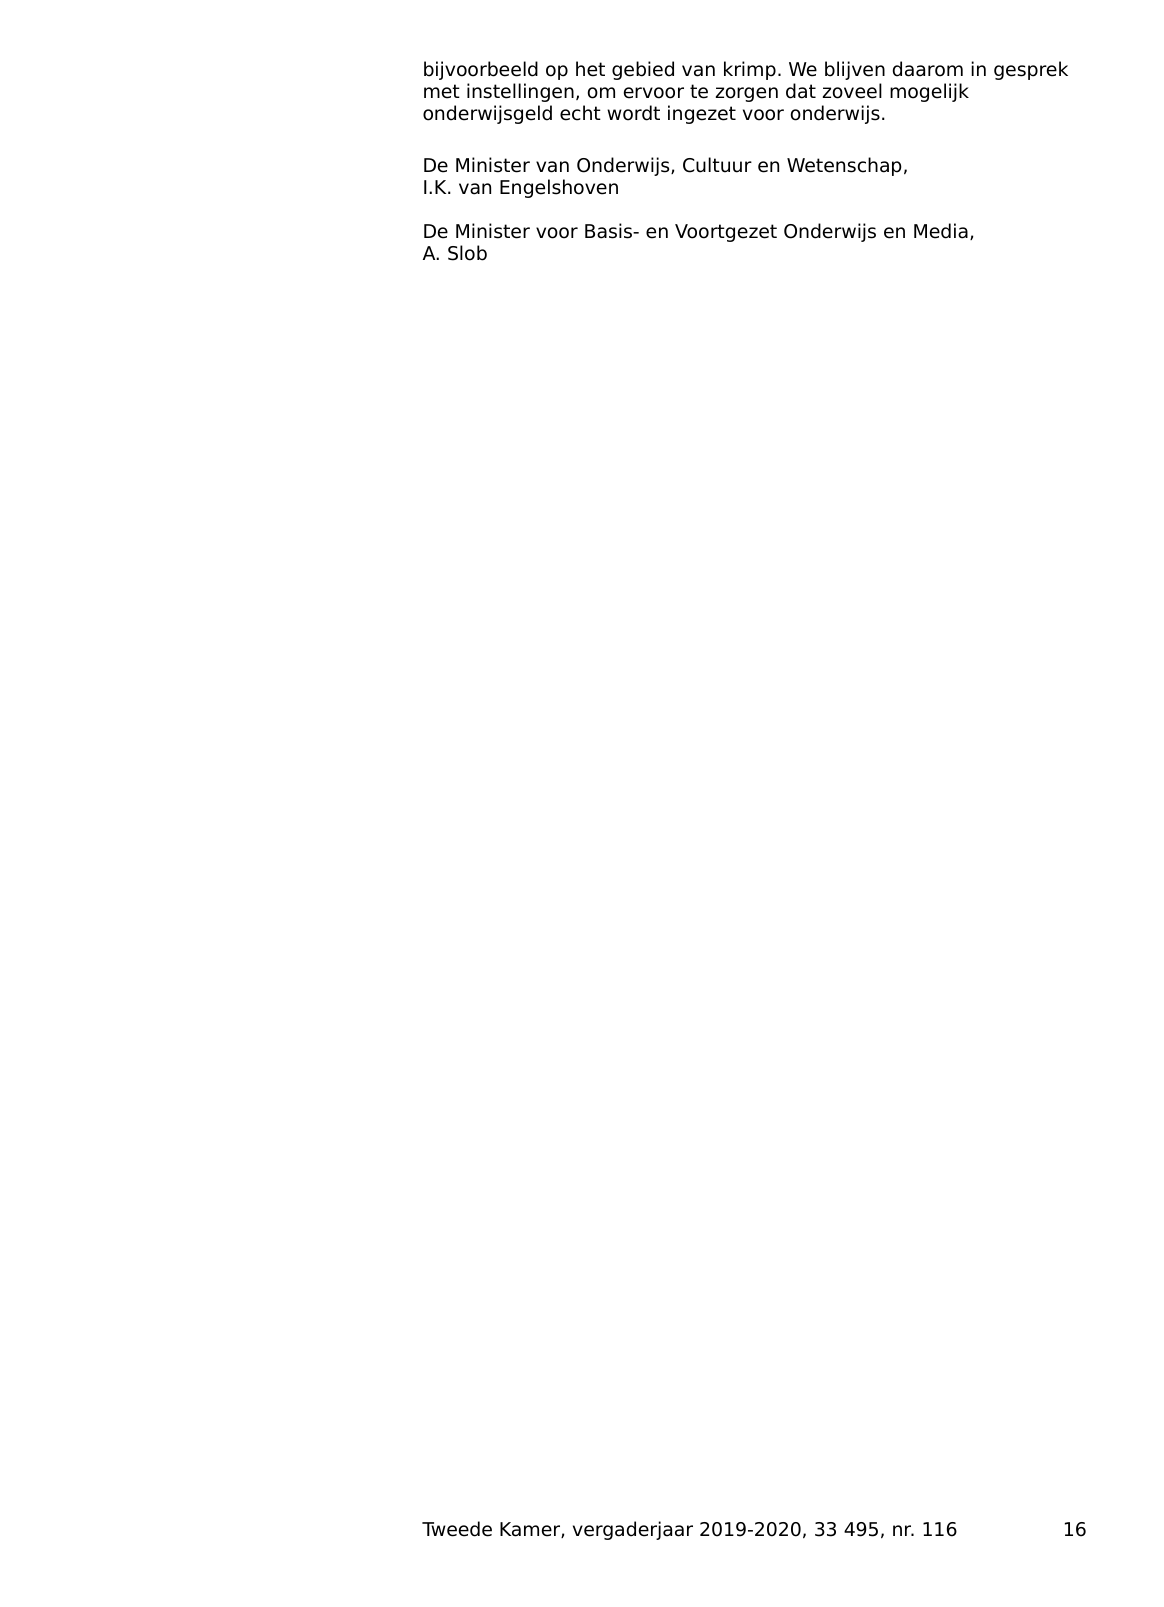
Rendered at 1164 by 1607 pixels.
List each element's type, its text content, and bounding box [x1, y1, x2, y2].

text De Minister van Onderwijs, Cultuur en Wetenschap, I.K. van Engelshoven [422, 155, 1087, 199]
text De Minister voor Basis- en Voortgezet Onderwijs en Media, A. Slob [422, 221, 1087, 265]
text bijvoorbeeld op het gebied van krimp. We blijven daarom in gesprek met instellingen, om ervoor te zorgen dat zoveel mogelijk onderwijsgeld echt wordt ingezet voor onderwijs. [422, 59, 1087, 125]
